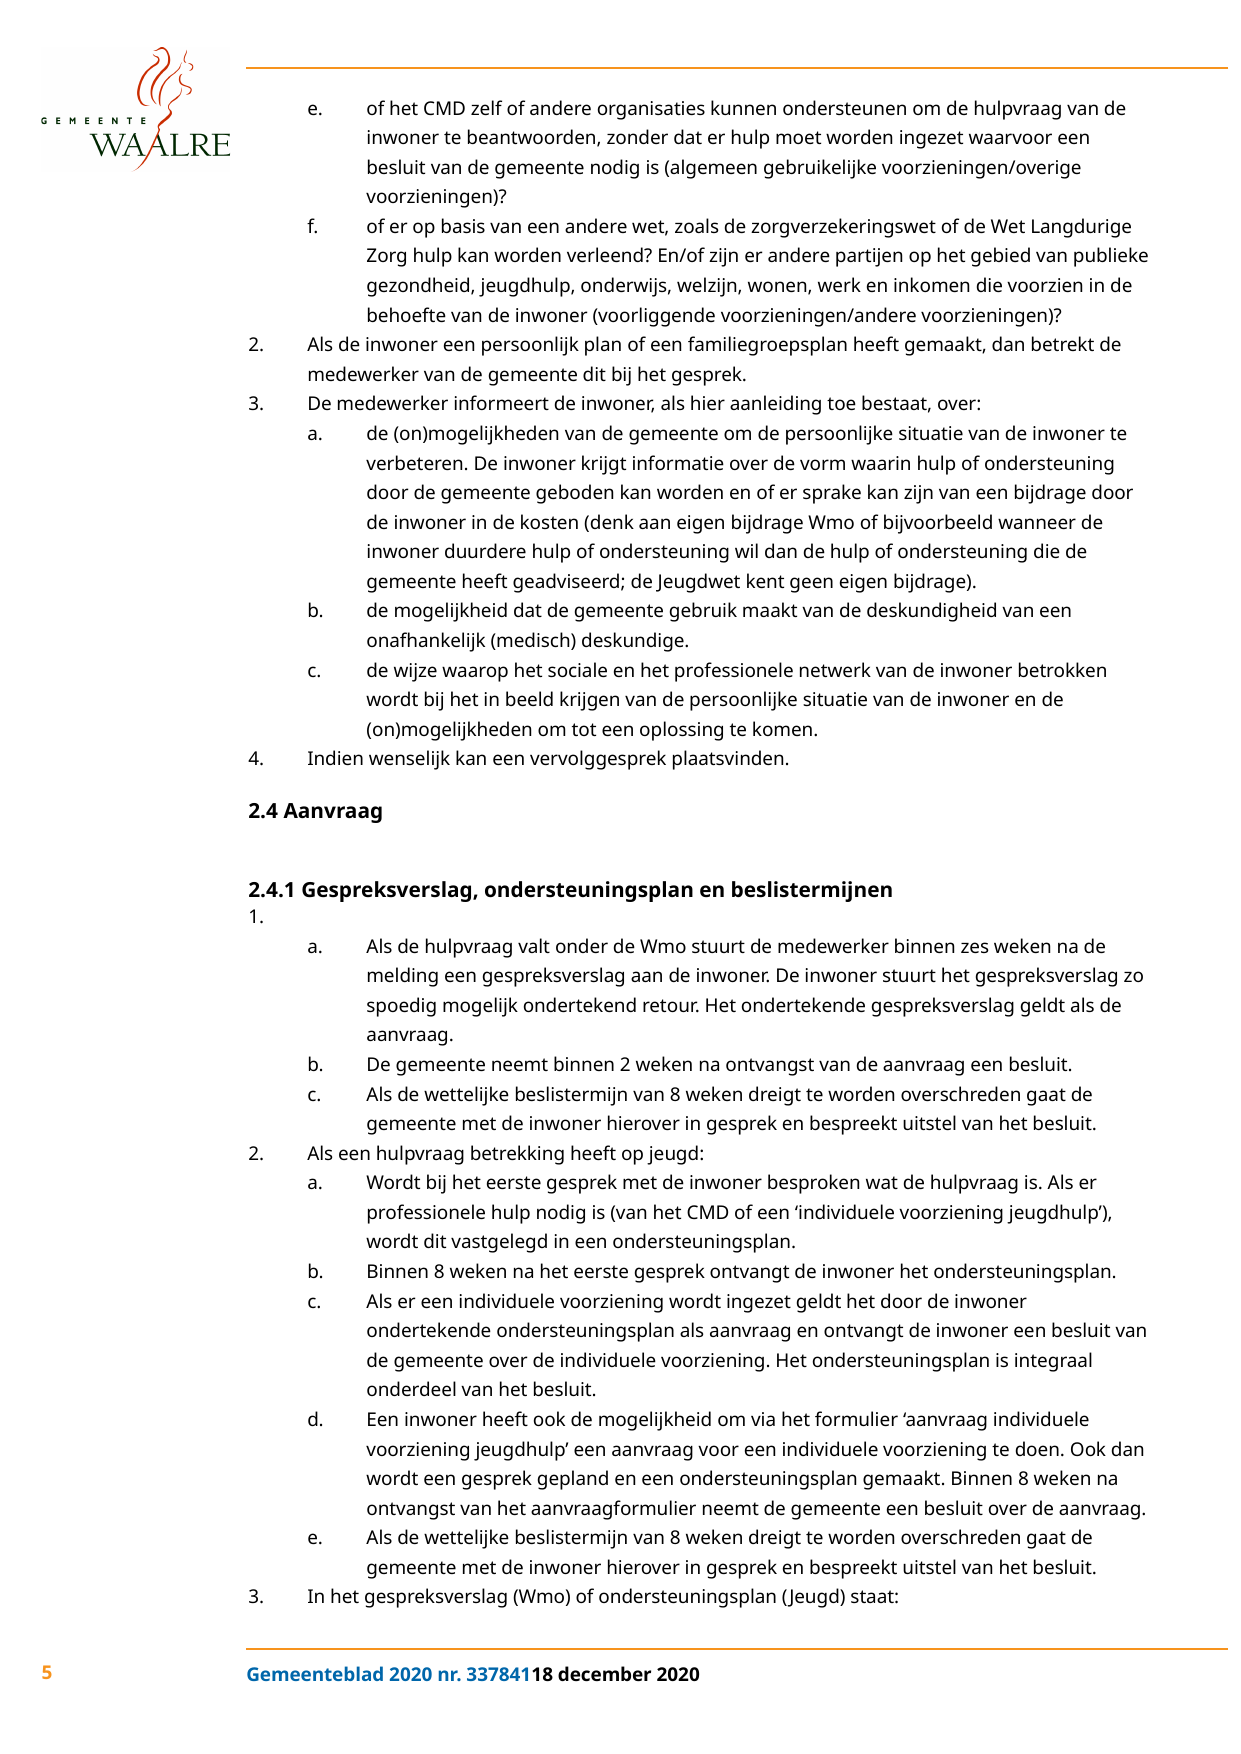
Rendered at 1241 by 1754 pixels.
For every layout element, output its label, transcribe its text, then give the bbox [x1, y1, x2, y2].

list Een inwoner heeft ook de mogelijkheid om via het formulier ‘aanvraag individuele voorziening jeugdhulp’ een aanvraag voor een individuele voorziening te doen. Ook dan wordt een gesprek gepland en een ondersteuningsplan gemaakt. Binnen 8 weken na ontvangst van het aanvraagformulier neemt de gemeente een besluit over de aanvraag. [307, 1406, 1152, 1521]
list Als er een individuele voorziening wordt ingezet geldt het door de inwoner ondertekende ondersteuningsplan als aanvraag en ontvangt de inwoner een besluit van de gemeente over de individuele voorziening. Het ondersteuningsplan is integraal onderdeel van het besluit. [307, 1288, 1152, 1402]
list de mogelijkheid dat de gemeente gebruik maakt van de deskundigheid van een onafhankelijk (medisch) deskundige. [307, 598, 1152, 653]
list De gemeente neemt binnen 2 weken na ontvangst van de aanvraag een besluit. [307, 1051, 1152, 1077]
list In het gespreksverslag (Wmo) of ondersteuningsplan (Jeugd) staat: [248, 1584, 1152, 1609]
list De medewerker informeert de inwoner, als hier aanleiding toe bestaat, over: [248, 391, 1152, 416]
list de (on)mogelijkheden van de gemeente om de persoonlijke situatie van de inwoner te verbeteren. De inwoner krijgt informatie over de vorm waarin hulp of ondersteuning door de gemeente geboden kan worden en of er sprake kan zijn van een bijdrage door de inwoner in de kosten (denk aan eigen bijdrage Wmo of bijvoorbeeld wanneer de inwoner duurdere hulp of ondersteuning wil dan de hulp of ondersteuning die de gemeente heeft geadviseerd; de Jeugdwet kent geen eigen bijdrage). [307, 420, 1152, 594]
list Als de wettelijke beslistermijn van 8 weken dreigt te worden overschreden gaat de gemeente met de inwoner hierover in gesprek en bespreekt uitstel van het besluit. [307, 1081, 1152, 1136]
list de wijze waarop het sociale en het professionele netwerk van de inwoner betrokken wordt bij het in beeld krijgen van de persoonlijke situatie van de inwoner en de (on)mogelijkheden om tot een oplossing te komen. [307, 657, 1152, 742]
list of er op basis van een andere wet, zoals de zorgverzekeringswet of de Wet Langdurige Zorg hulp kan worden verleend? En/of zijn er andere partijen op het gebied van publieke gezondheid, jeugdhulp, onderwijs, welzijn, wonen, werk en inkomen die voorzien in de behoefte van de inwoner (voorliggende voorzieningen/andere voorzieningen)? [307, 213, 1152, 328]
list Als een hulpvraag betrekking heeft op jeugd: [248, 1140, 1152, 1166]
list Als de hulpvraag valt onder de Wmo stuurt de medewerker binnen zes weken na de melding een gespreksverslag aan de inwoner. De inwoner stuurt het gespreksverslag zo spoedig mogelijk ondertekend retour. Het ondertekende gespreksverslag geldt als de aanvraag. [307, 933, 1152, 1047]
list Als de wettelijke beslistermijn van 8 weken dreigt te worden overschreden gaat de gemeente met de inwoner hierover in gesprek en bespreekt uitstel van het besluit. [307, 1524, 1152, 1580]
picture [41, 47, 231, 172]
list Wordt bij het eerste gesprek met de inwoner besproken wat de hulpvraag is. Als er professionele hulp nodig is (van het CMD of een ‘individuele voorziening jeugdhulp’), wordt dit vastgelegd in een ondersteuningsplan. [307, 1169, 1152, 1254]
list Indien wenselijk kan een vervolggesprek plaatsvinden. [248, 746, 1152, 771]
list of het CMD zelf of andere organisaties kunnen ondersteunen om de hulpvraag van de inwoner te beantwoorden, zonder dat er hulp moet worden ingezet waarvoor een besluit van de gemeente nodig is (algemeen gebruikelijke voorzieningen/overige voorzieningen)? [307, 95, 1152, 209]
list Binnen 8 weken na het eerste gesprek ontvangt de inwoner het ondersteuningsplan. [307, 1258, 1152, 1284]
text 2.4 Aanvraag [248, 796, 1152, 824]
list Als de inwoner een persoonlijk plan of een familiegroepsplan heeft gemaakt, dan betrekt de medewerker van de gemeente dit bij het gesprek. [248, 331, 1152, 387]
text 2.4.1 Gespreksverslag, ondersteuningsplan en beslistermijnen [248, 875, 1152, 903]
